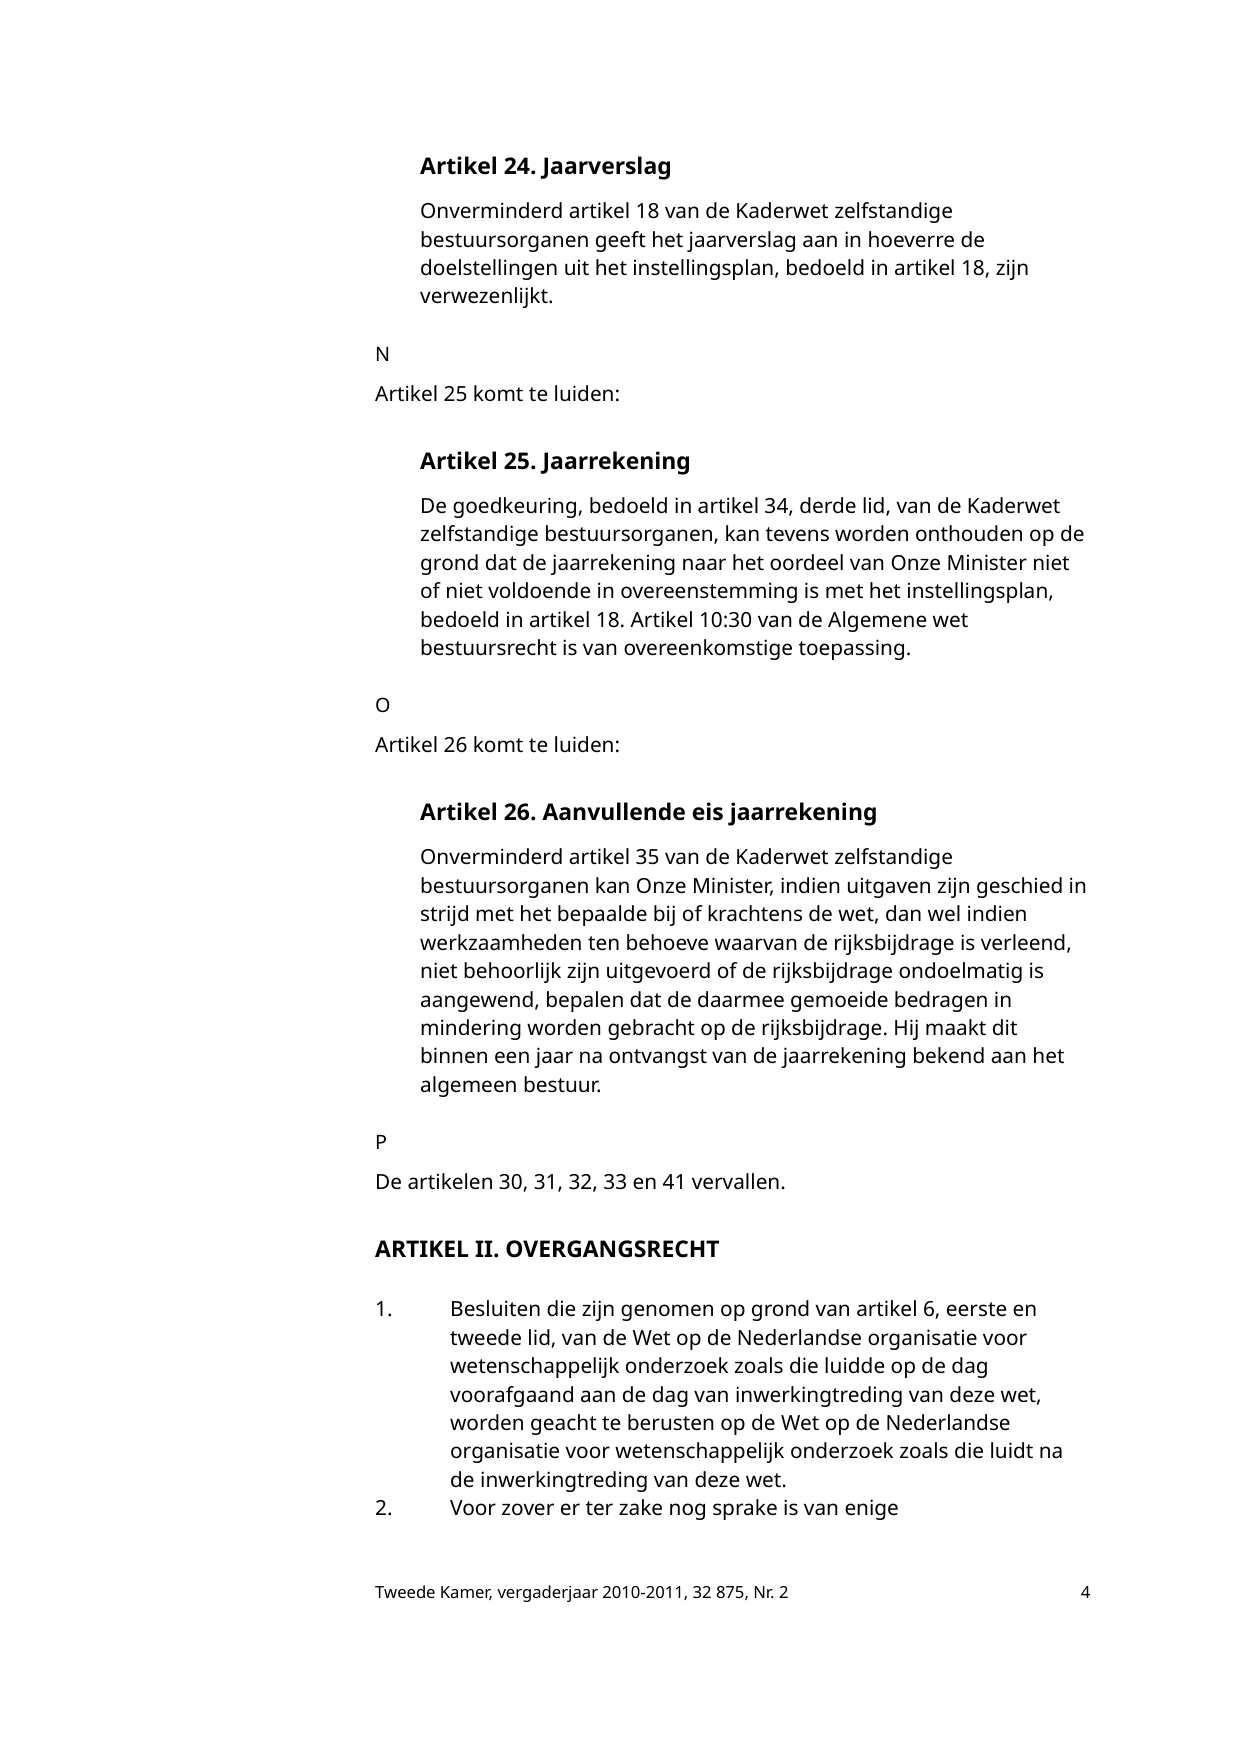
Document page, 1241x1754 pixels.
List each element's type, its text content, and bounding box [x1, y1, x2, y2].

text De goedkeuring, bedoeld in artikel 34, derde lid, van de Kaderwet zelfstandige bestuursorganen, kan tevens worden onthouden op de grond dat de jaarrekening naar het oordeel van Onze Minister niet of niet voldoende in overeenstemming is met het instellingsplan, bedoeld in artikel 18. Artikel 10:30 van de Algemene wet bestuursrecht is van overeenkomstige toepassing. [420, 491, 1090, 662]
subtitle Artikel 25. Jaarrekening [420, 445, 1090, 476]
list Voor zover er ter zake nog sprake is van enige [375, 1493, 1090, 1522]
text O [375, 692, 1090, 718]
text Onverminderd artikel 35 van de Kaderwet zelfstandige bestuursorganen kan Onze Minister, indien uitgaven zijn geschied in strijd met het bepaalde bij of krachtens de wet, dan wel indien werkzaamheden ten behoeve waarvan de rijksbijdrage is verleend, niet behoorlijk zijn uitgevoerd of de rijksbijdrage ondoelmatig is aangewend, bepalen dat de daarmee gemoeide bedragen in mindering worden gebracht op de rijksbijdrage. Hij maakt dit binnen een jaar na ontvangst van de jaarrekening bekend aan het algemeen bestuur. [420, 842, 1090, 1098]
text Artikel 25 komt te luiden: [375, 379, 1090, 407]
subtitle ARTIKEL II. OVERGANGSRECHT [375, 1233, 1090, 1264]
subtitle Artikel 26. Aanvullende eis jaarrekening [420, 796, 1090, 827]
subtitle Artikel 24. Jaarverslag [420, 150, 1090, 181]
text Artikel 26 komt te luiden: [375, 730, 1090, 759]
text N [375, 340, 1090, 367]
text P [375, 1128, 1090, 1155]
list Besluiten die zijn genomen op grond van artikel 6, eerste en tweede lid, van de Wet op de Nederlandse organisatie voor wetenschappelijk onderzoek zoals die luidde op de dag voorafgaand aan de dag van inwerkingtreding van deze wet, worden geacht te berusten op de Wet op de Nederlandse organisatie voor wetenschappelijk onderzoek zoals die luidt na de inwerkingtreding van deze wet. [375, 1294, 1090, 1493]
text Onverminderd artikel 18 van de Kaderwet zelfstandige bestuursorganen geeft het jaarverslag aan in hoeverre de doelstellingen uit het instellingsplan, bedoeld in artikel 18, zijn verwezenlijkt. [420, 196, 1090, 310]
text De artikelen 30, 31, 32, 33 en 41 vervallen. [375, 1167, 1090, 1196]
